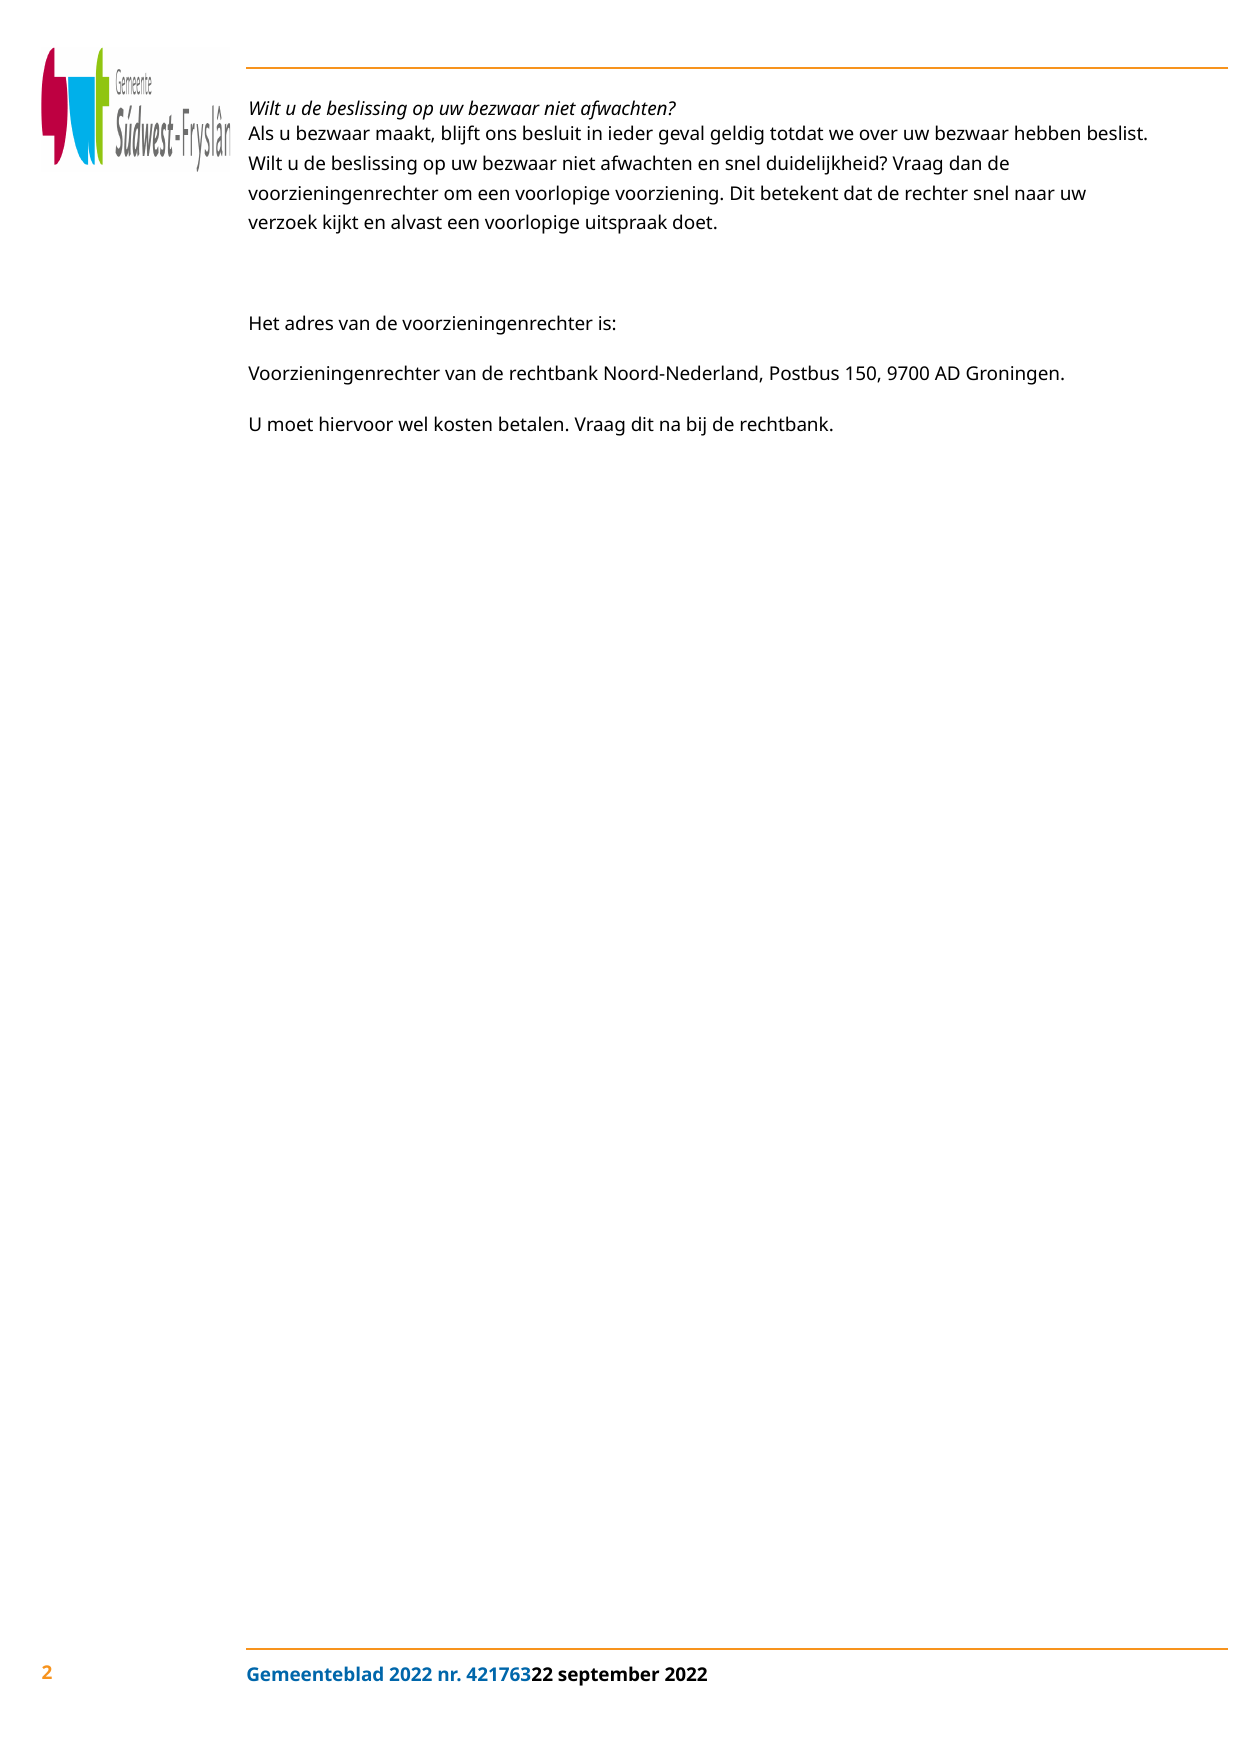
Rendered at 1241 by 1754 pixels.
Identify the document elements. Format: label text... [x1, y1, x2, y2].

text Wilt u de beslissing op uw bezwaar niet afwachten? [248, 95, 1152, 121]
text Voorzieningenrechter van de rechtbank Noord-Nederland, Postbus 150, 9700 AD Groningen. [248, 361, 1152, 386]
text Als u bezwaar maakt, blijft ons besluit in ieder geval geldig totdat we over uw bezwaar hebben beslist. Wilt u de beslissing op uw bezwaar niet afwachten en snel duidelijkheid? Vraag dan de voorzieningenrechter om een voorlopige voorziening. Dit betekent dat de rechter snel naar uw verzoek kijkt en alvast een voorlopige uitspraak doet. [248, 121, 1152, 235]
text Het adres van de voorzieningenrechter is: [248, 310, 1152, 336]
picture [41, 47, 231, 172]
text U moet hiervoor wel kosten betalen. Vraag dit na bij de rechtbank. [248, 411, 1152, 437]
